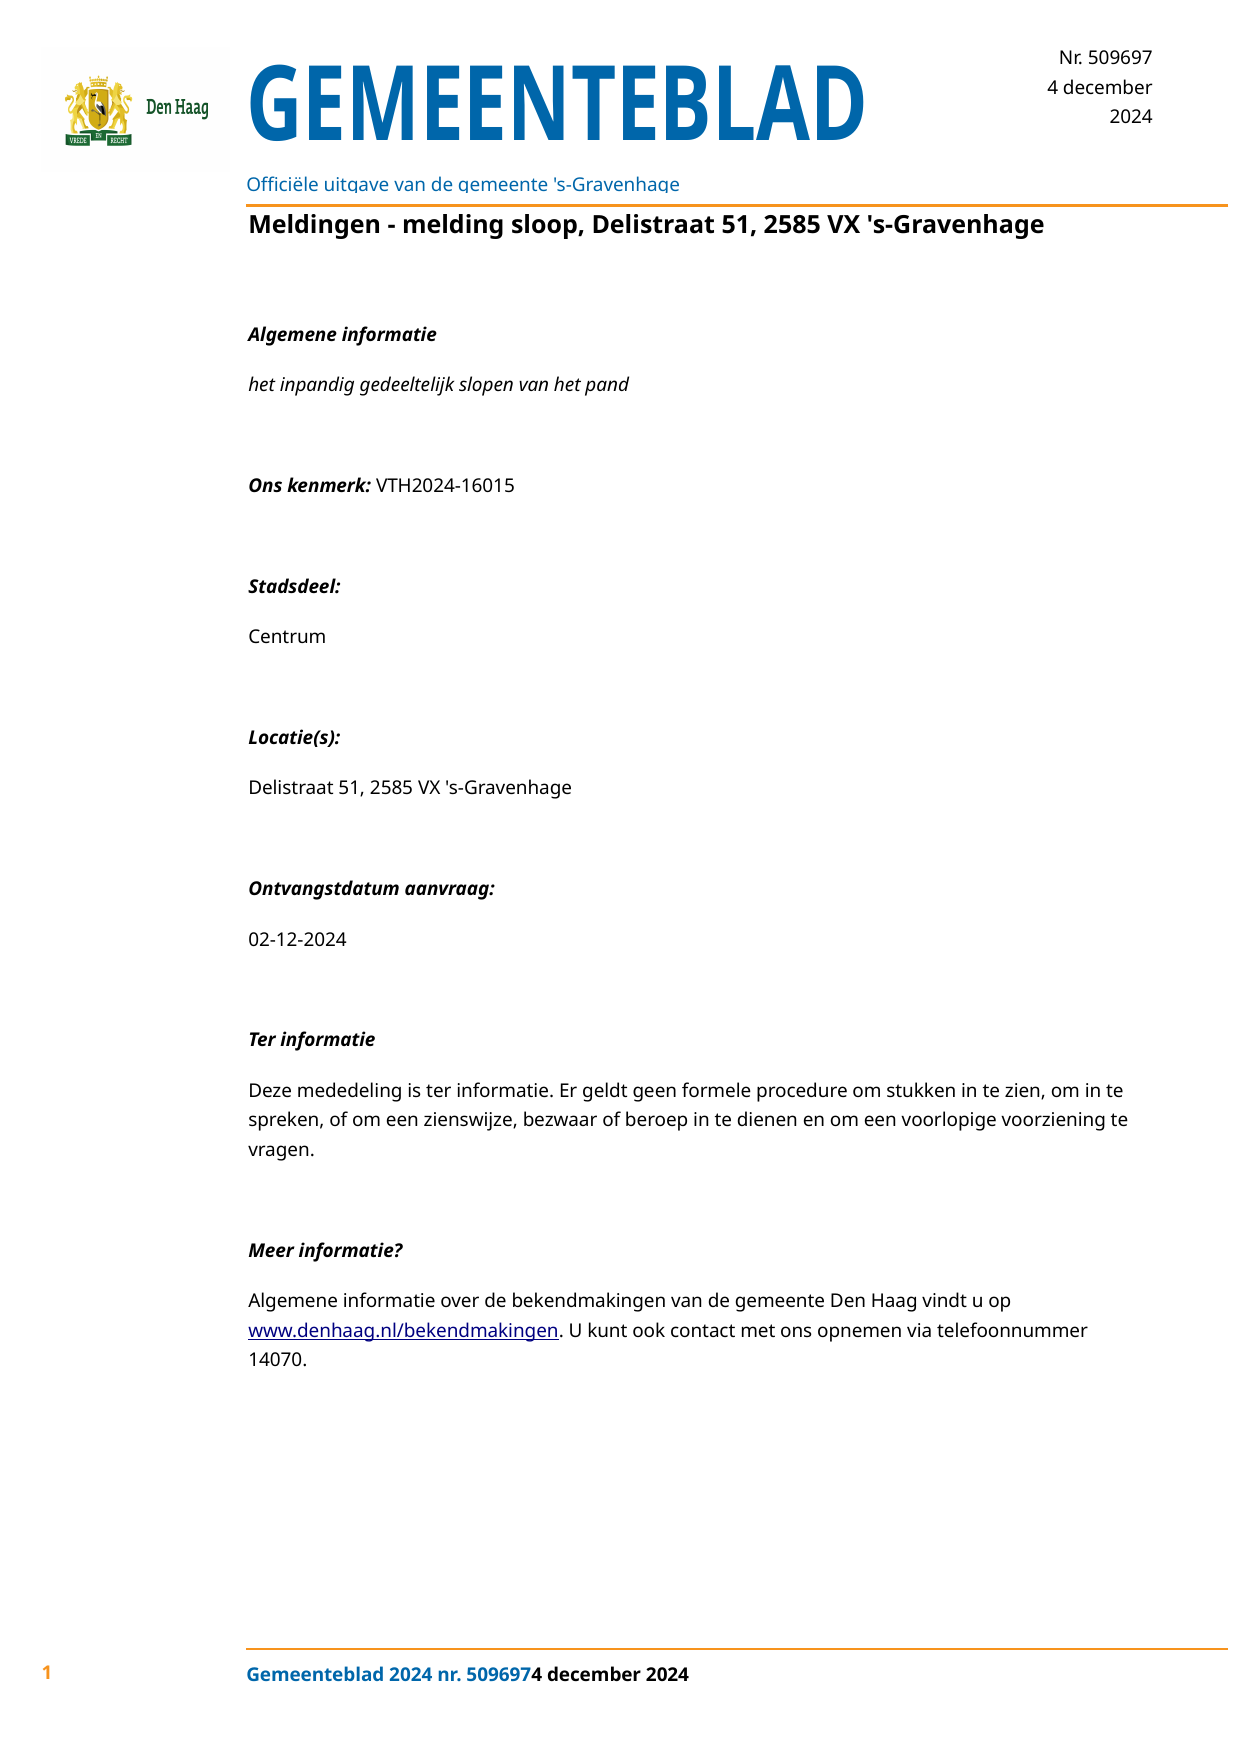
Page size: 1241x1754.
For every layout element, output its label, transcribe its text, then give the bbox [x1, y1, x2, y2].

text Deze mededeling is ter informatie. Er geldt geen formele procedure om stukken in te zien, om in te spreken, of om een zienswijze, bezwaar of beroep in te dienen en om een voorlopige voorziening te vragen. [248, 1077, 1152, 1162]
text Ontvangstdatum aanvraag: [248, 875, 1152, 901]
text Locatie(s): [248, 724, 1152, 750]
text Algemene informatie over de bekendmakingen van de gemeente Den Haag vindt u op www.denhaag.nl/bekendmakingen. U kunt ook contact met ons opnemen via telefoonnummer 14070. [248, 1287, 1152, 1372]
text Stadsdeel: [248, 573, 1152, 598]
text Meer informatie? [248, 1237, 1152, 1263]
text Ons kenmerk: VTH2024-16015 [248, 472, 1152, 498]
text Delistraat 51, 2585 VX 's-Gravenhage [248, 774, 1152, 800]
text Meldingen - melding sloop, Delistraat 51, 2585 VX 's-Gravenhage [248, 207, 1152, 241]
picture [41, 47, 231, 172]
text het inpandig gedeeltelijk slopen van het pand [248, 371, 1152, 397]
text Centrum [248, 623, 1152, 649]
text Algemene informatie [248, 321, 1152, 346]
text Ter informatie [248, 1027, 1152, 1052]
text 02-12-2024 [248, 926, 1152, 951]
